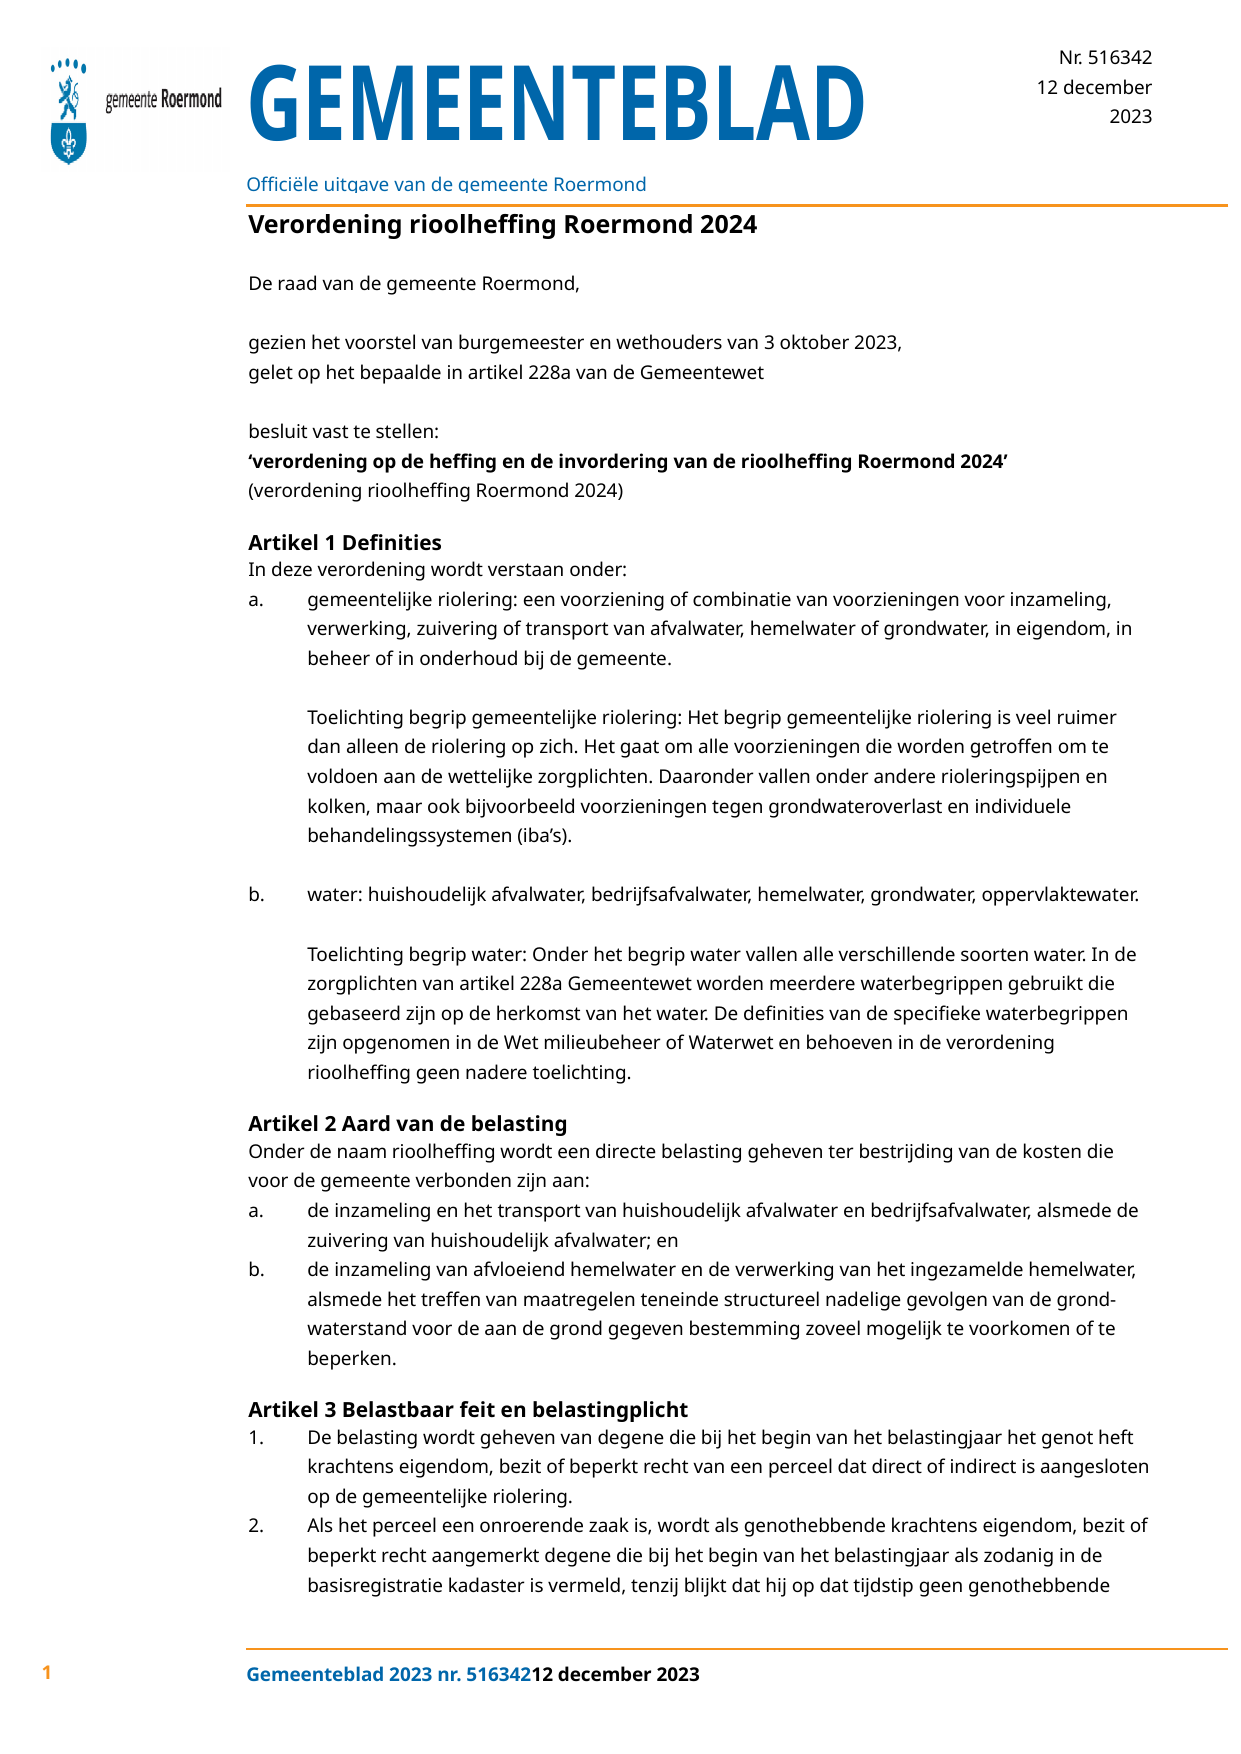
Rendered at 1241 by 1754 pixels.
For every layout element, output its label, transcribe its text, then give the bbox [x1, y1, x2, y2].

text Artikel 2 Aard van de belasting [248, 1109, 1152, 1138]
picture [41, 47, 231, 172]
list Toelichting begrip water: Onder het begrip water vallen alle verschillende soorten water. In de zorgplichten van artikel 228a Gemeentewet worden meerdere waterbegrippen gebruikt die gebaseerd zijn op de herkomst van het water. De definities van de specifieke waterbegrippen zijn opgenomen in de Wet milieubeheer of Waterwet en behoeven in de verordening rioolheffing geen nadere toelichting. [248, 941, 1152, 1085]
text besluit vast te stellen: [248, 418, 1152, 444]
text (verordening rioolheffing Roermond 2024) [248, 477, 1152, 503]
text Verordening rioolheffing Roermond 2024 [248, 207, 1152, 241]
text gezien het voorstel van burgemeester en wethouders van 3 oktober 2023, [248, 329, 1152, 355]
text Onder de naam rioolheffing wordt een directe belasting geheven ter bestrijding van de kosten die voor de gemeente verbonden zijn aan: [248, 1138, 1152, 1193]
list Als het perceel een onroerende zaak is, wordt als genothebbende krachtens eigendom, bezit of beperkt recht aangemerkt degene die bij het begin van het belastingjaar als zodanig in de basisregistratie kadaster is vermeld, tenzij blijkt dat hij op dat tijdstip geen genothebbende [248, 1513, 1152, 1598]
list gemeentelijke riolering: een voorziening of combinatie van voorzieningen voor inzameling, verwerking, zuivering of transport van afvalwater, hemelwater of grondwater, in eigendom, in beheer of in onderhoud bij de gemeente. [248, 586, 1152, 671]
text In deze verordening wordt verstaan onder: [248, 556, 1152, 582]
text ‘verordening op de heffing en de invordering van de rioolheffing Roermond 2024’ [248, 448, 1152, 473]
list de inzameling en het transport van huishoudelijk afvalwater en bedrijfsafvalwater, alsmede de zuivering van huishoudelijk afvalwater; en [248, 1197, 1152, 1252]
list de inzameling van afvloeiend hemelwater en de verwerking van het ingezamelde hemelwater, alsmede het treffen van maatregelen teneinde structureel nadelige gevolgen van de grond-waterstand voor de aan de grond gegeven bestemming zoveel mogelijk te voorkomen of te beperken. [248, 1256, 1152, 1371]
list De belasting wordt geheven van degene die bij het begin van het belastingjaar het genot heft krachtens eigendom, bezit of beperkt recht van een perceel dat direct of indirect is aangesloten op de gemeentelijke riolering. [248, 1424, 1152, 1509]
list Toelichting begrip gemeentelijke riolering: Het begrip gemeentelijke riolering is veel ruimer dan alleen de riolering op zich. Het gaat om alle voorzieningen die worden getroffen om te voldoen aan de wettelijke zorgplichten. Daaronder vallen onder andere rioleringspijpen en kolken, maar ook bijvoorbeeld voorzieningen tegen grondwateroverlast en individuele behandelingssystemen (iba’s). [248, 704, 1152, 848]
text Artikel 3 Belastbaar feit en belastingplicht [248, 1396, 1152, 1424]
text De raad van de gemeente Roermond, [248, 270, 1152, 296]
text Artikel 1 Definities [248, 528, 1152, 556]
list water: huishoudelijk afvalwater, bedrijfsafvalwater, hemelwater, grondwater, oppervlaktewater. [248, 882, 1152, 907]
text gelet op het bepaalde in artikel 228a van de Gemeentewet [248, 359, 1152, 385]
